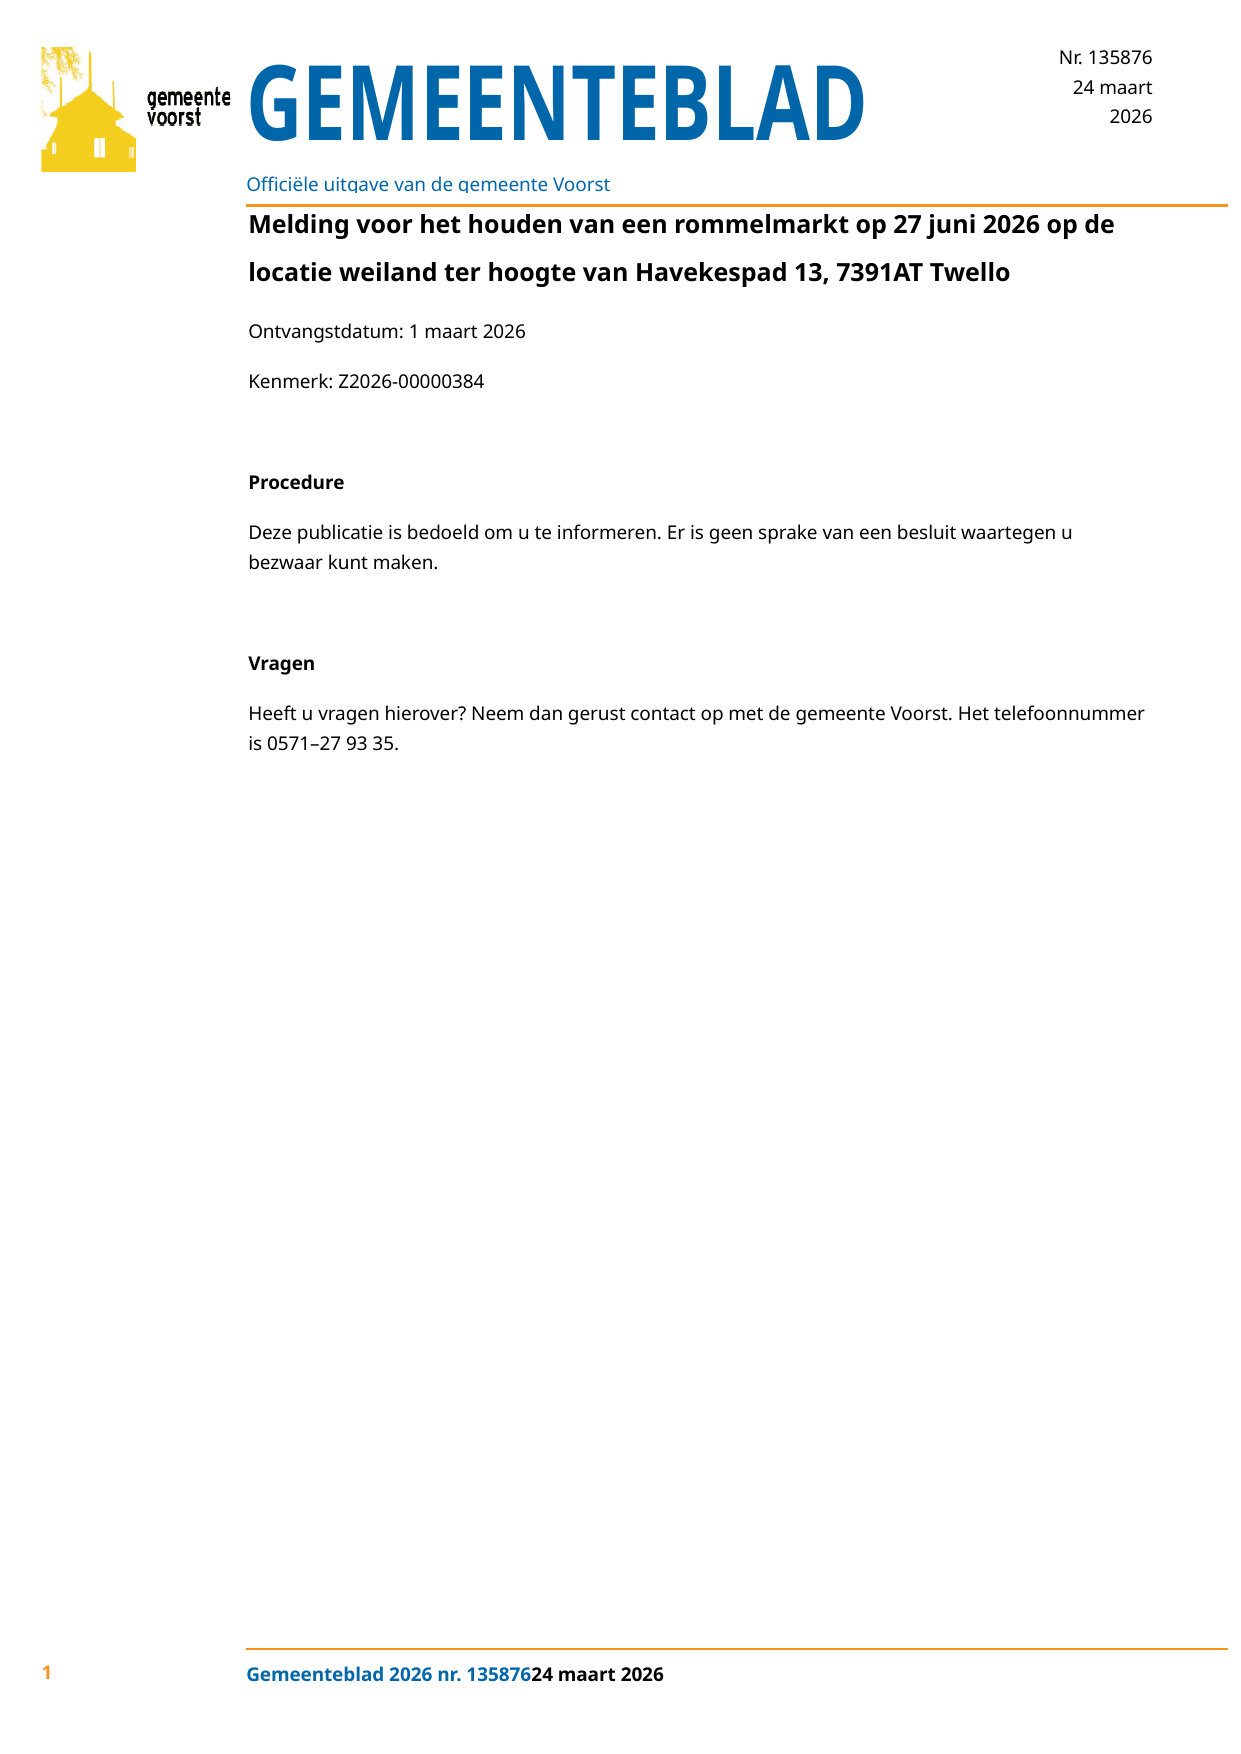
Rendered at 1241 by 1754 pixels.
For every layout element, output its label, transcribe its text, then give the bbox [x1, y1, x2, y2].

text Melding voor het houden van een rommelmarkt op 27 juni 2026 op de locatie weiland ter hoogte van Havekespad 13, 7391AT Twello [248, 207, 1152, 288]
text Ontvangstdatum: 1 maart 2026 [248, 318, 1152, 344]
text Deze publicatie is bedoeld om u te informeren. Er is geen sprake van een besluit waartegen u bezwaar kunt maken. [248, 519, 1152, 575]
text Procedure [248, 469, 1152, 495]
text Kenmerk: Z2026-00000384 [248, 368, 1152, 394]
text Vragen [248, 650, 1152, 676]
picture [41, 47, 231, 172]
text Heeft u vragen hierover? Neem dan gerust contact op met de gemeente Voorst. Het telefoonnummer is 0571–27 93 35. [248, 700, 1152, 756]
